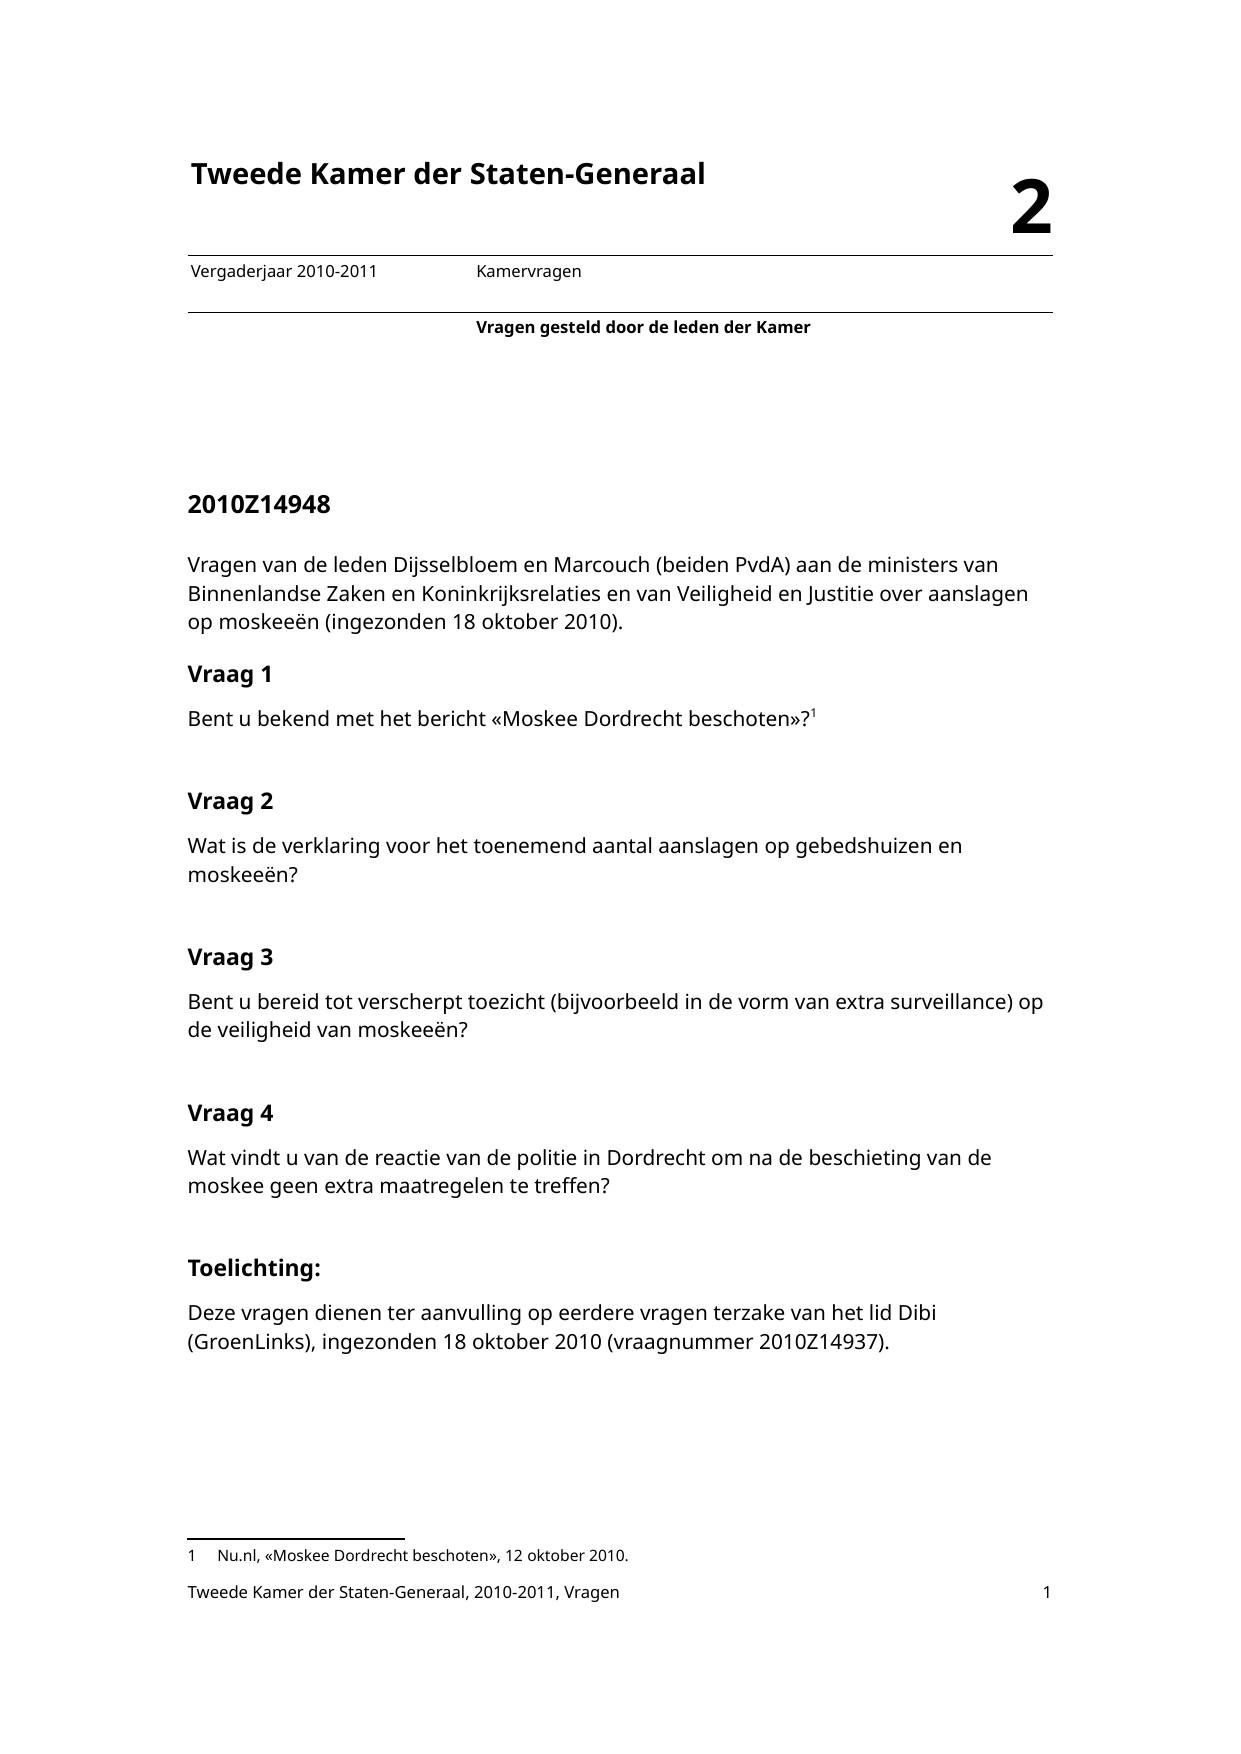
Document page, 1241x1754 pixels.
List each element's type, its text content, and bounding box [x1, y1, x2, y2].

subtitle Vraag 3 [187, 941, 1053, 972]
subtitle Vraag 1 [187, 658, 1053, 689]
text Nu.nl, «Moskee Dordrecht beschoten», 12 oktober 2010. [187, 1538, 1053, 1566]
subtitle Toelichting: [187, 1252, 1053, 1283]
text Bent u bereid tot verscherpt toezicht (bijvoorbeeld in de vorm van extra surveillance) op de veiligheid van moskeeën? [187, 987, 1053, 1044]
table_cell [188, 313, 473, 339]
text Bent u bekend met het bericht «Moskee Dordrecht beschoten»? [187, 704, 1053, 733]
text 2010Z14948 [187, 487, 1053, 521]
table_cell Kamervragen [473, 256, 1053, 312]
table_cell Vragen gesteld door de leden der Kamer [473, 313, 1053, 339]
subtitle Vraag 2 [187, 785, 1053, 817]
text Wat is de verklaring voor het toenemend aantal aanslagen op gebedshuizen en moskeeën? [187, 832, 1053, 888]
table_header 2 [880, 150, 1053, 255]
text Deze vragen dienen ter aanvulling op eerdere vragen terzake van het lid Dibi (GroenLinks), ingezonden 18 oktober 2010 (vraagnummer 2010Z14937). [187, 1298, 1053, 1355]
text Wat vindt u van de reactie van de politie in Dordrecht om na de beschieting van de moskee geen extra maatregelen te treffen? [187, 1143, 1053, 1200]
subtitle Vraag 4 [187, 1097, 1053, 1128]
text Vragen van de leden Dijsselbloem en Marcouch (beiden PvdA) aan de ministers van Binnenlandse Zaken en Koninkrijksrelaties en van Veiligheid en Justitie over aanslagen op moskeeën (ingezonden 18 oktober 2010). [187, 550, 1053, 636]
table_cell Vergaderjaar 2010-2011 [188, 256, 473, 312]
table_header Tweede Kamer der Staten-Generaal [188, 150, 879, 255]
